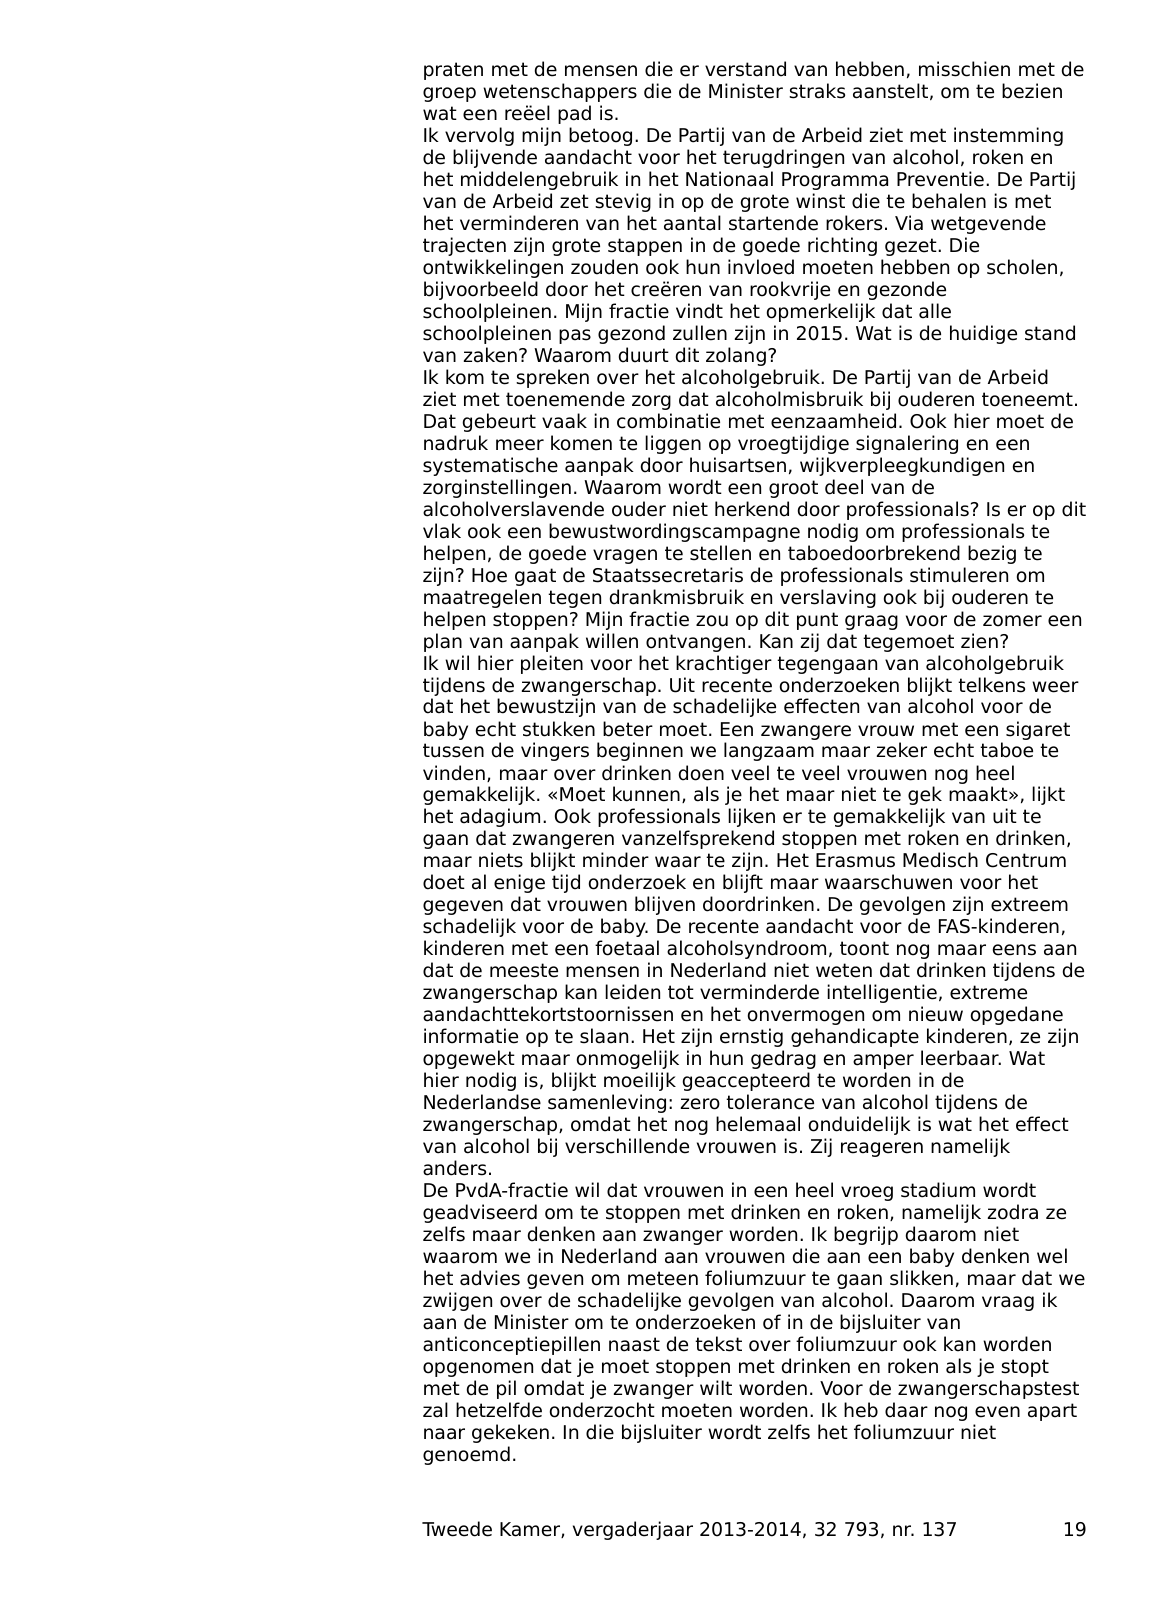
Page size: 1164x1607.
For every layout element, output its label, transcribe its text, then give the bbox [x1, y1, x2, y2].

text Ik wil hier pleiten voor het krachtiger tegengaan van alcoholgebruik tijdens de zwangerschap. Uit recente onderzoeken blijkt telkens weer dat het bewustzijn van de schadelijke effecten van alcohol voor de baby echt stukken beter moet. Een zwangere vrouw met een sigaret tussen de vingers beginnen we langzaam maar zeker echt taboe te vinden, maar over drinken doen veel te veel vrouwen nog heel gemakkelijk. «Moet kunnen, als je het maar niet te gek maakt», lijkt het adagium. Ook professionals lijken er te gemakkelijk van uit te gaan dat zwangeren vanzelfsprekend stoppen met roken en drinken, maar niets blijkt minder waar te zijn. Het Erasmus Medisch Centrum doet al enige tijd onderzoek en blijft maar waarschuwen voor het gegeven dat vrouwen blijven doordrinken. De gevolgen zijn extreem schadelijk voor de baby. De recente aandacht voor de FAS-kinderen, kinderen met een foetaal alcoholsyndroom, toont nog maar eens aan dat de meeste mensen in Nederland niet weten dat drinken tijdens de zwangerschap kan leiden tot verminderde intelligentie, extreme aandachttekortstoornissen en het onvermogen om nieuw opgedane informatie op te slaan. Het zijn ernstig gehandicapte kinderen, ze zijn opgewekt maar onmogelijk in hun gedrag en amper leerbaar. Wat hier nodig is, blijkt moeilijk geaccepteerd te worden in de Nederlandse samenleving: zero tolerance van alcohol tijdens de zwangerschap, omdat het nog helemaal onduidelijk is wat het effect van alcohol bij verschillende vrouwen is. Zij reageren namelijk anders. [422, 652, 1087, 1180]
text De PvdA-fractie wil dat vrouwen in een heel vroeg stadium wordt geadviseerd om te stoppen met drinken en roken, namelijk zodra ze zelfs maar denken aan zwanger worden. Ik begrijp daarom niet waarom we in Nederland aan vrouwen die aan een baby denken wel het advies geven om meteen foliumzuur te gaan slikken, maar dat we zwijgen over de schadelijke gevolgen van alcohol. Daarom vraag ik aan de Minister om te onderzoeken of in de bijsluiter van anticonceptiepillen naast de tekst over foliumzuur ook kan worden opgenomen dat je moet stoppen met drinken en roken als je stopt met de pil omdat je zwanger wilt worden. Voor de zwangerschapstest zal hetzelfde onderzocht moeten worden. Ik heb daar nog even apart naar gekeken. In die bijsluiter wordt zelfs het foliumzuur niet genoemd. [422, 1180, 1087, 1466]
text praten met de mensen die er verstand van hebben, misschien met de groep wetenschappers die de Minister straks aanstelt, om te bezien wat een reëel pad is. [422, 59, 1087, 125]
text Ik kom te spreken over het alcoholgebruik. De Partij van de Arbeid ziet met toenemende zorg dat alcoholmisbruik bij ouderen toeneemt. Dat gebeurt vaak in combinatie met eenzaamheid. Ook hier moet de nadruk meer komen te liggen op vroegtijdige signalering en een systematische aanpak door huisartsen, wijkverpleegkundigen en zorginstellingen. Waarom wordt een groot deel van de alcoholverslavende ouder niet herkend door professionals? Is er op dit vlak ook een bewustwordingscampagne nodig om professionals te helpen, de goede vragen te stellen en taboedoorbrekend bezig te zijn? Hoe gaat de Staatssecretaris de professionals stimuleren om maatregelen tegen drankmisbruik en verslaving ook bij ouderen te helpen stoppen? Mijn fractie zou op dit punt graag voor de zomer een plan van aanpak willen ontvangen. Kan zij dat tegemoet zien? [422, 367, 1087, 652]
text Ik vervolg mijn betoog. De Partij van de Arbeid ziet met instemming de blijvende aandacht voor het terugdringen van alcohol, roken en het middelengebruik in het Nationaal Programma Preventie. De Partij van de Arbeid zet stevig in op de grote winst die te behalen is met het verminderen van het aantal startende rokers. Via wetgevende trajecten zijn grote stappen in de goede richting gezet. Die ontwikkelingen zouden ook hun invloed moeten hebben op scholen, bijvoorbeeld door het creëren van rookvrije en gezonde schoolpleinen. Mijn fractie vindt het opmerkelijk dat alle schoolpleinen pas gezond zullen zijn in 2015. Wat is de huidige stand van zaken? Waarom duurt dit zolang? [422, 125, 1087, 367]
